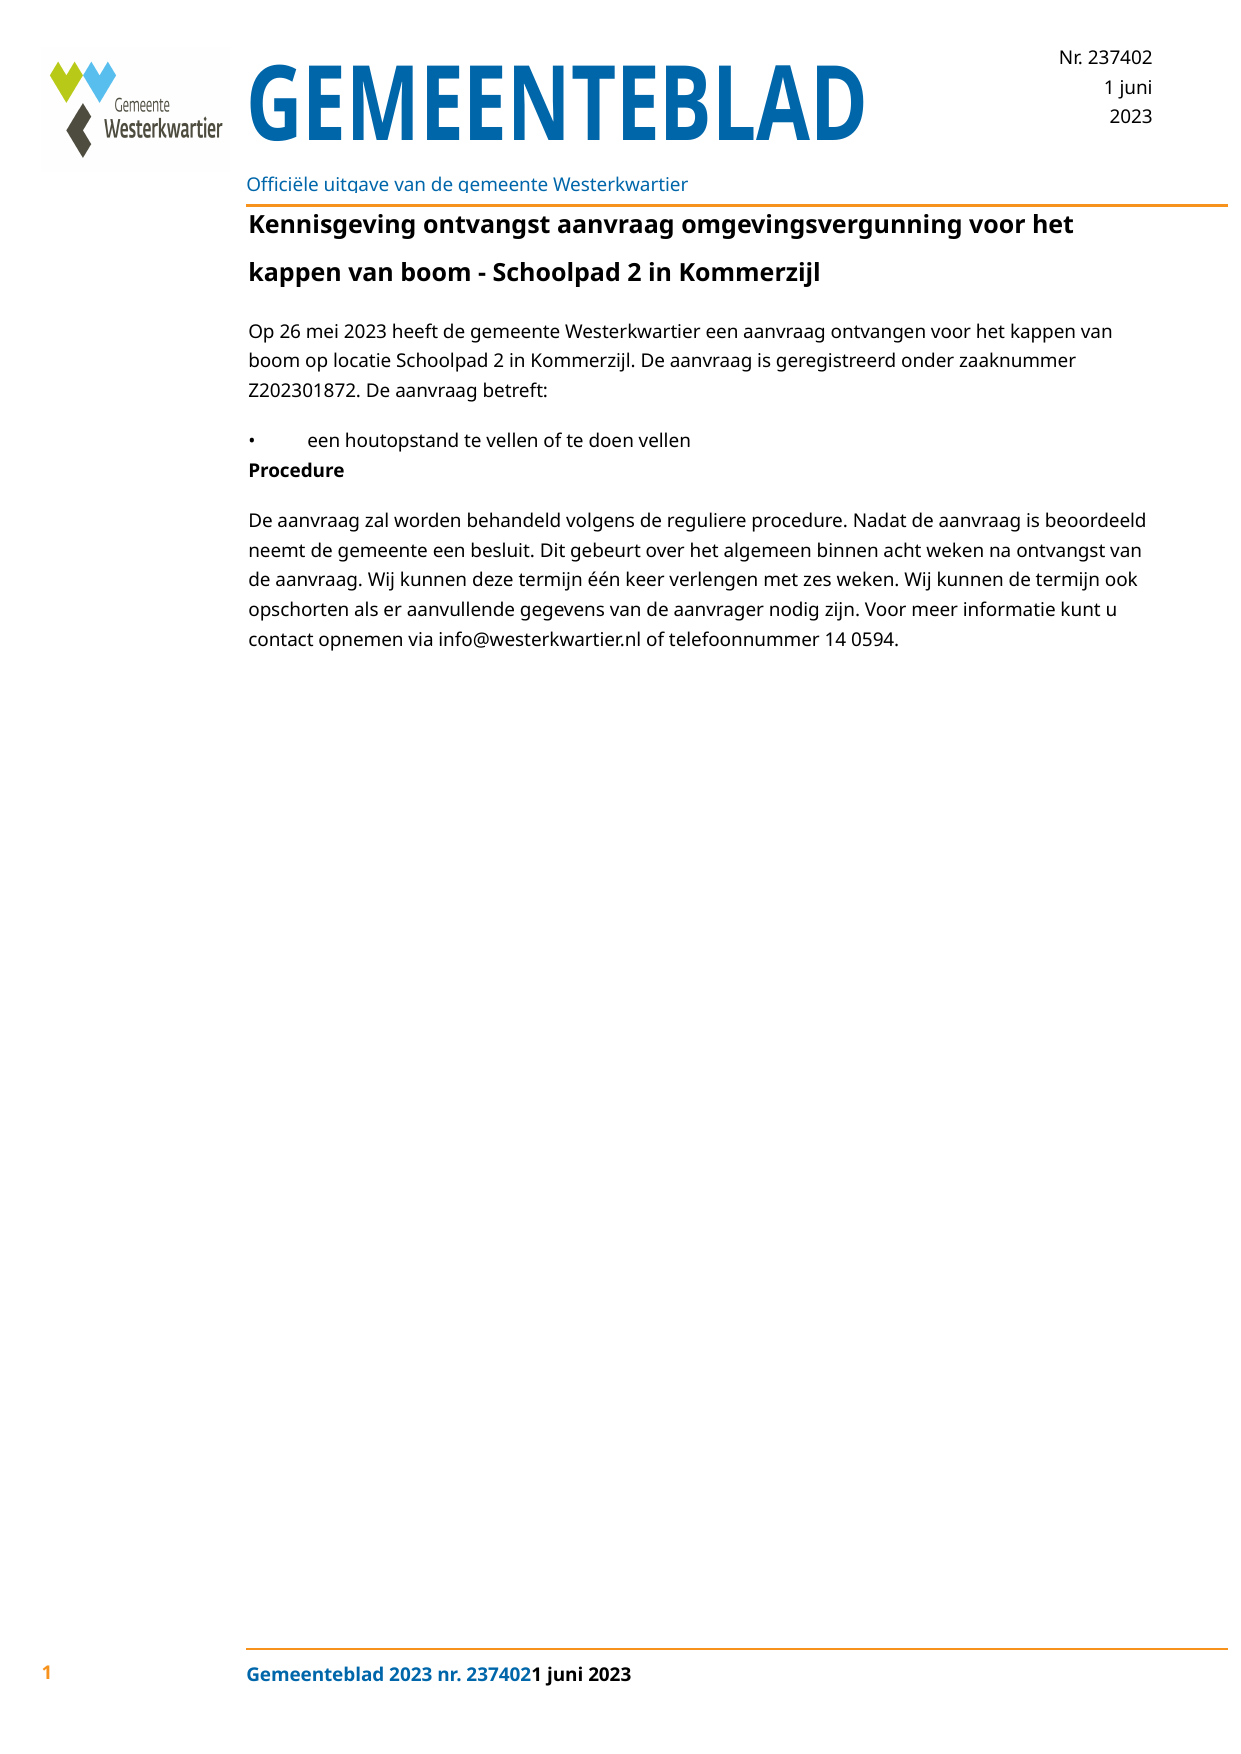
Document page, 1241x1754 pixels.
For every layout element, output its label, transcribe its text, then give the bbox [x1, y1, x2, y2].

list een houtopstand te vellen of te doen vellen [248, 427, 1152, 453]
picture [41, 47, 231, 172]
text Kennisgeving ontvangst aanvraag omgevingsvergunning voor het kappen van boom - Schoolpad 2 in Kommerzijl [248, 207, 1152, 288]
text Op 26 mei 2023 heeft de gemeente Westerkwartier een aanvraag ontvangen voor het kappen van boom op locatie Schoolpad 2 in Kommerzijl. De aanvraag is geregistreerd onder zaaknummer Z202301872. De aanvraag betreft: [248, 318, 1152, 403]
text Procedure [248, 457, 1152, 483]
text De aanvraag zal worden behandeld volgens de reguliere procedure. Nadat de aanvraag is beoordeeld neemt de gemeente een besluit. Dit gebeurt over het algemeen binnen acht weken na ontvangst van de aanvraag. Wij kunnen deze termijn één keer verlengen met zes weken. Wij kunnen de termijn ook opschorten als er aanvullende gegevens van de aanvrager nodig zijn. Voor meer informatie kunt u contact opnemen via info@westerkwartier.nl of telefoonnummer 14 0594. [248, 507, 1152, 652]
